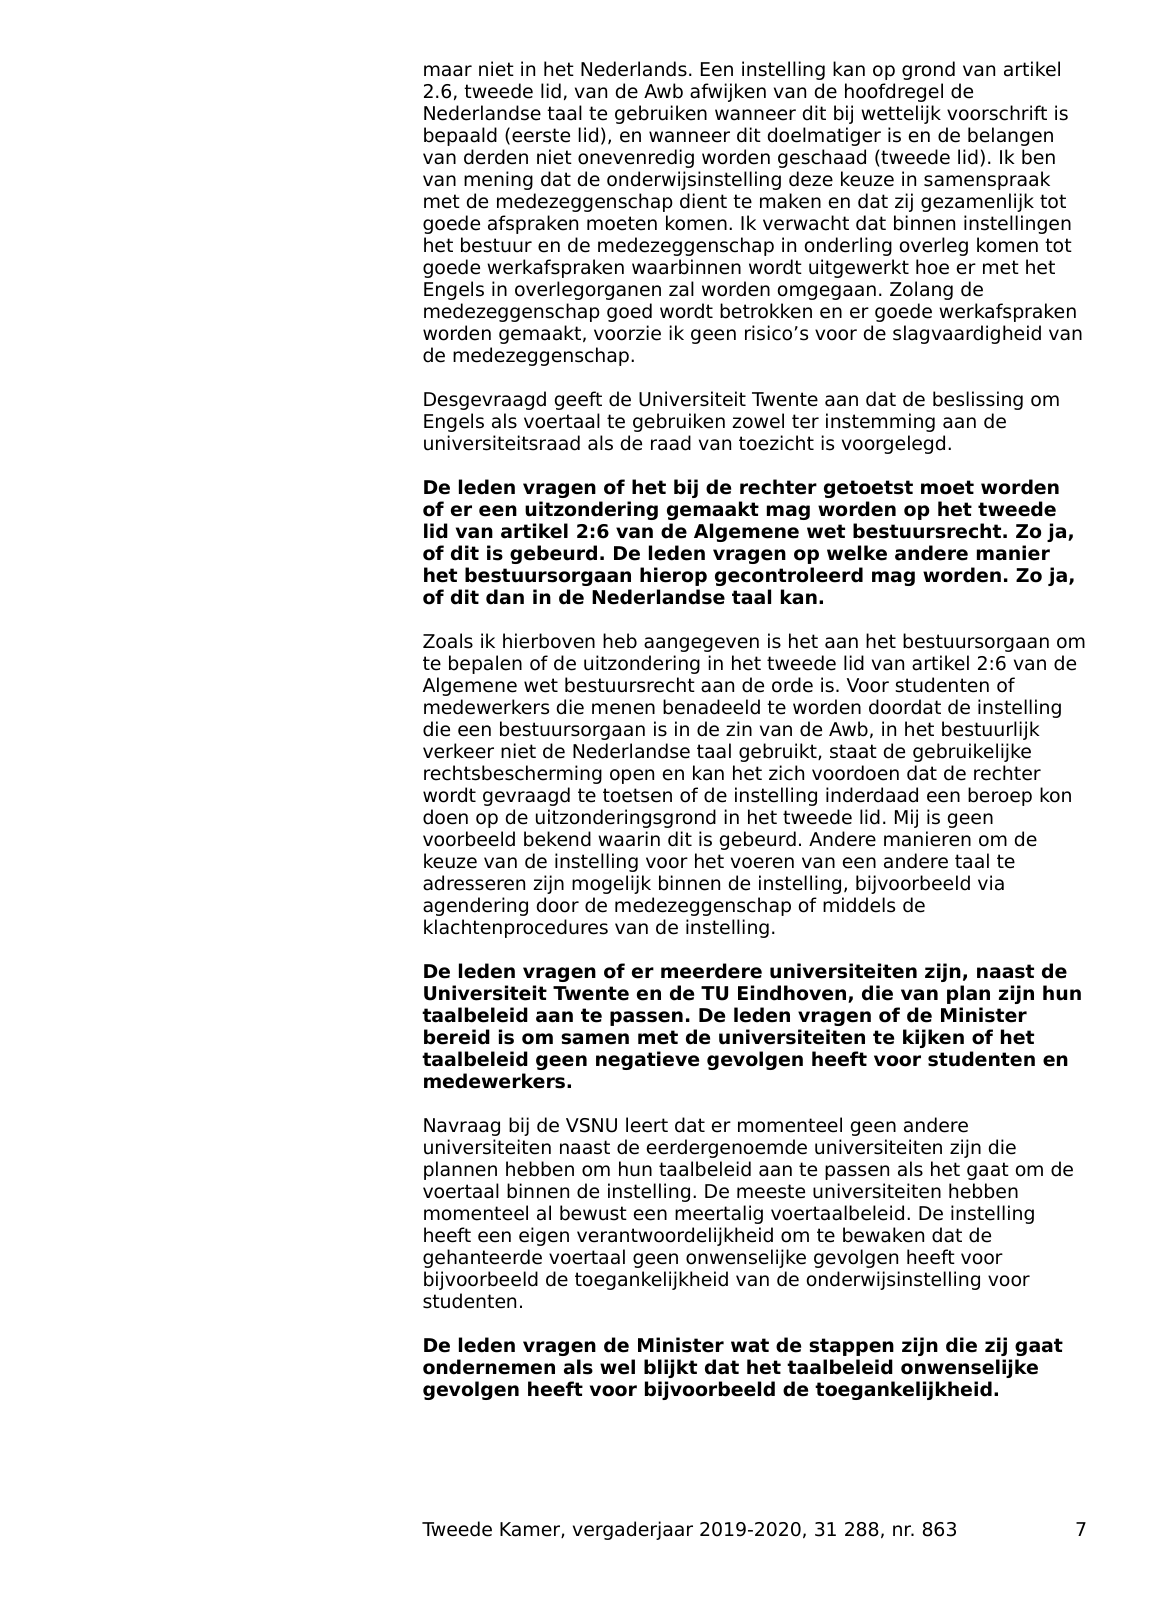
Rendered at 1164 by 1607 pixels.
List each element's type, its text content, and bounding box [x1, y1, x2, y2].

text Navraag bij de VSNU leert dat er momenteel geen andere universiteiten naast de eerdergenoemde universiteiten zijn die plannen hebben om hun taalbeleid aan te passen als het gaat om de voertaal binnen de instelling. De meeste universiteiten hebben momenteel al bewust een meertalig voertaalbeleid. De instelling heeft een eigen verantwoordelijkheid om te bewaken dat de gehanteerde voertaal geen onwenselijke gevolgen heeft voor bijvoorbeeld de toegankelijkheid van de onderwijsinstelling voor studenten. [422, 1115, 1087, 1313]
text Zoals ik hierboven heb aangegeven is het aan het bestuursorgaan om te bepalen of de uitzondering in het tweede lid van artikel 2:6 van de Algemene wet bestuursrecht aan de orde is. Voor studenten of medewerkers die menen benadeeld te worden doordat de instelling die een bestuursorgaan is in de zin van de Awb, in het bestuurlijk verkeer niet de Nederlandse taal gebruikt, staat de gebruikelijke rechtsbescherming open en kan het zich voordoen dat de rechter wordt gevraagd te toetsen of de instelling inderdaad een beroep kon doen op de uitzonderingsgrond in het tweede lid. Mij is geen voorbeeld bekend waarin dit is gebeurd. Andere manieren om de keuze van de instelling voor het voeren van een andere taal te adresseren zijn mogelijk binnen de instelling, bijvoorbeeld via agendering door de medezeggenschap of middels de klachtenprocedures van de instelling. [422, 631, 1087, 939]
text De leden vragen de Minister wat de stappen zijn die zij gaat ondernemen als wel blijkt dat het taalbeleid onwenselijke gevolgen heeft voor bijvoorbeeld de toegankelijkheid. [422, 1335, 1087, 1401]
text De leden vragen of er meerdere universiteiten zijn, naast de Universiteit Twente en de TU Eindhoven, die van plan zijn hun taalbeleid aan te passen. De leden vragen of de Minister bereid is om samen met de universiteiten te kijken of het taalbeleid geen negatieve gevolgen heeft voor studenten en medewerkers. [422, 961, 1087, 1093]
text De leden vragen of het bij de rechter getoetst moet worden of er een uitzondering gemaakt mag worden op het tweede lid van artikel 2:6 van de Algemene wet bestuursrecht. Zo ja, of dit is gebeurd. De leden vragen op welke andere manier het bestuursorgaan hierop gecontroleerd mag worden. Zo ja, of dit dan in de Nederlandse taal kan. [422, 477, 1087, 609]
text maar niet in het Nederlands. Een instelling kan op grond van artikel 2.6, tweede lid, van de Awb afwijken van de hoofdregel de Nederlandse taal te gebruiken wanneer dit bij wettelijk voorschrift is bepaald (eerste lid), en wanneer dit doelmatiger is en de belangen van derden niet onevenredig worden geschaad (tweede lid). Ik ben van mening dat de onderwijsinstelling deze keuze in samenspraak met de medezeggenschap dient te maken en dat zij gezamenlijk tot goede afspraken moeten komen. Ik verwacht dat binnen instellingen het bestuur en de medezeggenschap in onderling overleg komen tot goede werkafspraken waarbinnen wordt uitgewerkt hoe er met het Engels in overlegorganen zal worden omgegaan. Zolang de medezeggenschap goed wordt betrokken en er goede werkafspraken worden gemaakt, voorzie ik geen risico’s voor de slagvaardigheid van de medezeggenschap. [422, 59, 1087, 367]
text Desgevraagd geeft de Universiteit Twente aan dat de beslissing om Engels als voertaal te gebruiken zowel ter instemming aan de universiteitsraad als de raad van toezicht is voorgelegd. [422, 389, 1087, 455]
